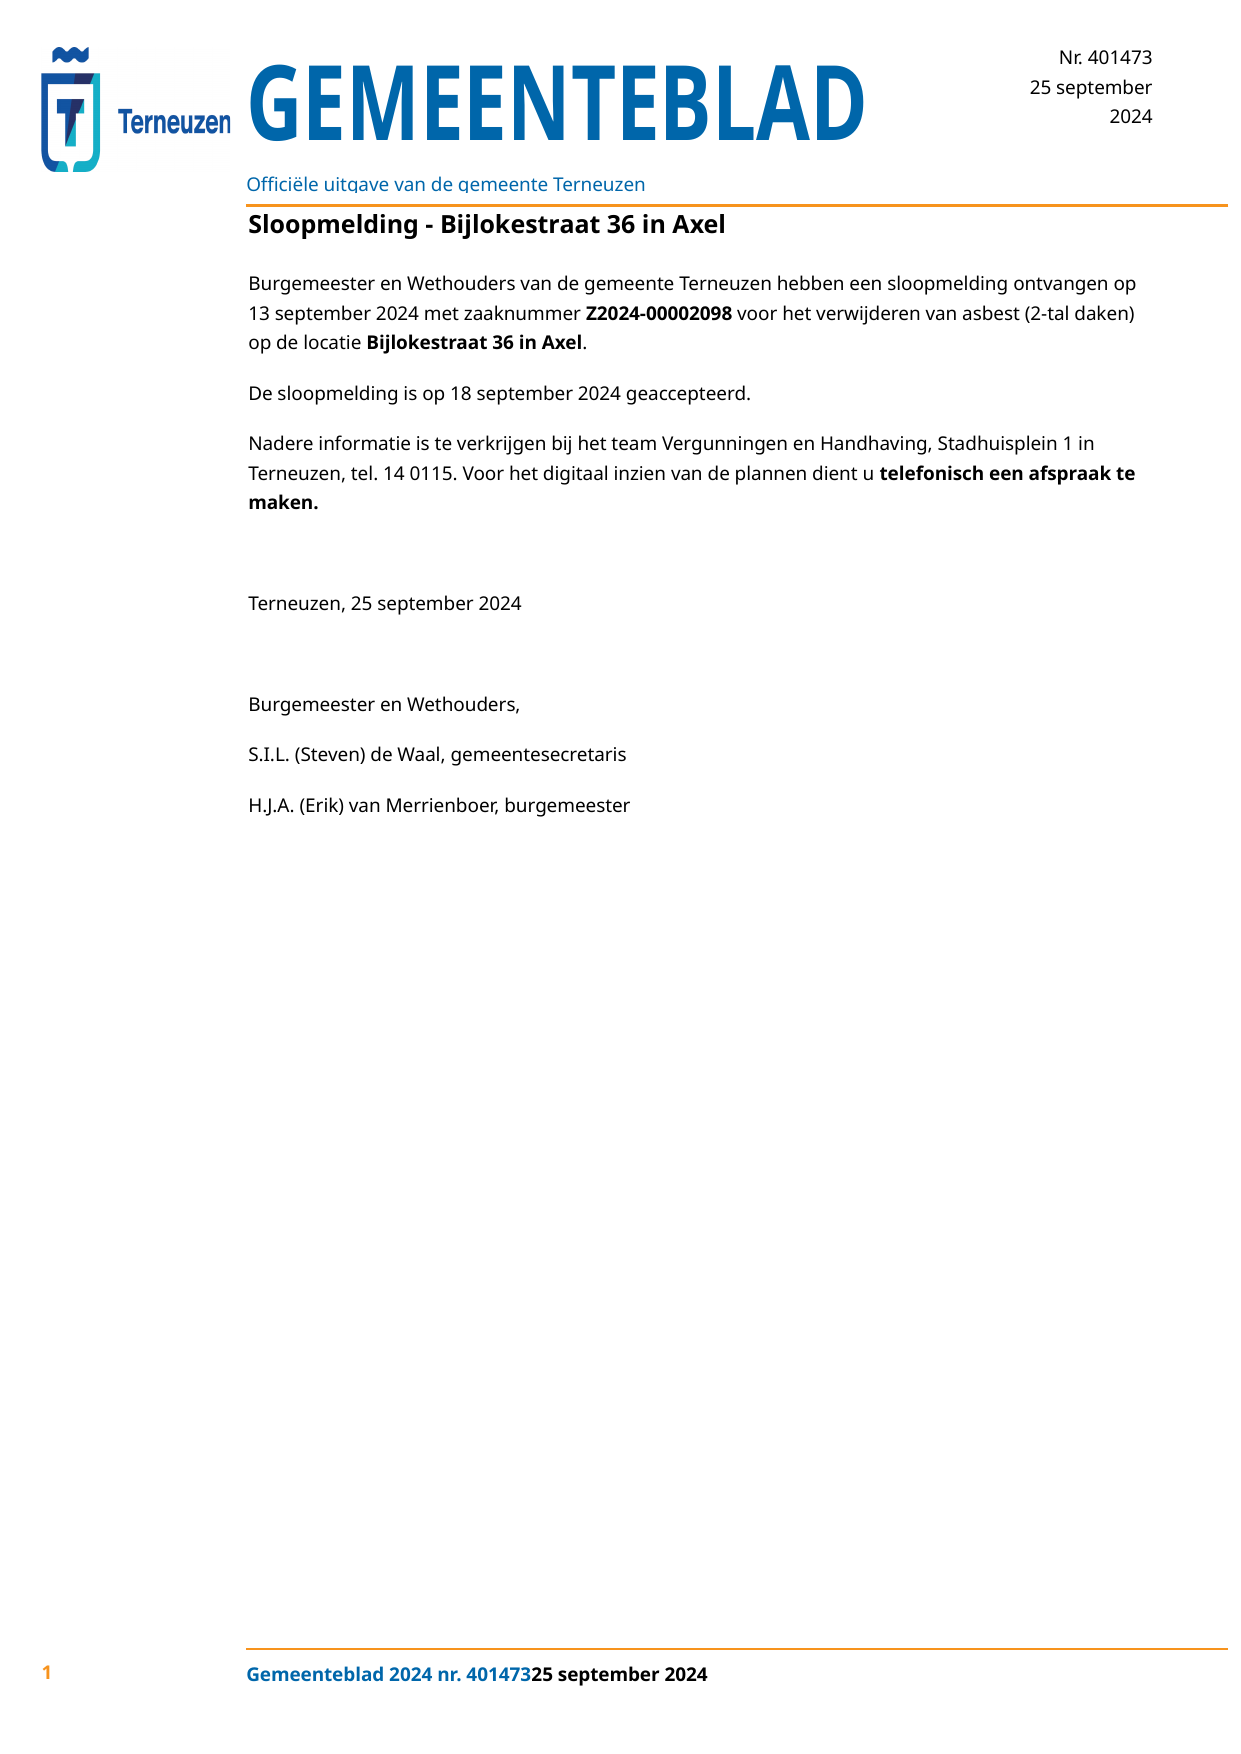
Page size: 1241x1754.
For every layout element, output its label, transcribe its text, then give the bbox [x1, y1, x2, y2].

text H.J.A. (Erik) van Merrienboer, burgemeester [248, 792, 1152, 818]
text Sloopmelding - Bijlokestraat 36 in Axel [248, 207, 1152, 241]
picture [41, 47, 231, 172]
text Terneuzen, 25 september 2024 [248, 590, 1152, 616]
text Burgemeester en Wethouders, [248, 691, 1152, 717]
text S.I.L. (Steven) de Waal, gemeentesecretaris [248, 742, 1152, 767]
text Burgemeester en Wethouders van de gemeente Terneuzen hebben een sloopmelding ontvangen op 13 september 2024 met zaaknummer Z2024-00002098 voor het verwijderen van asbest (2-tal daken) op de locatie Bijlokestraat 36 in Axel. [248, 270, 1152, 355]
text Nadere informatie is te verkrijgen bij het team Vergunningen en Handhaving, Stadhuisplein 1 in Terneuzen, tel. 14 0115. Voor het digitaal inzien van de plannen dient u telefonisch een afspraak te maken. [248, 430, 1152, 515]
text De sloopmelding is op 18 september 2024 geaccepteerd. [248, 380, 1152, 406]
